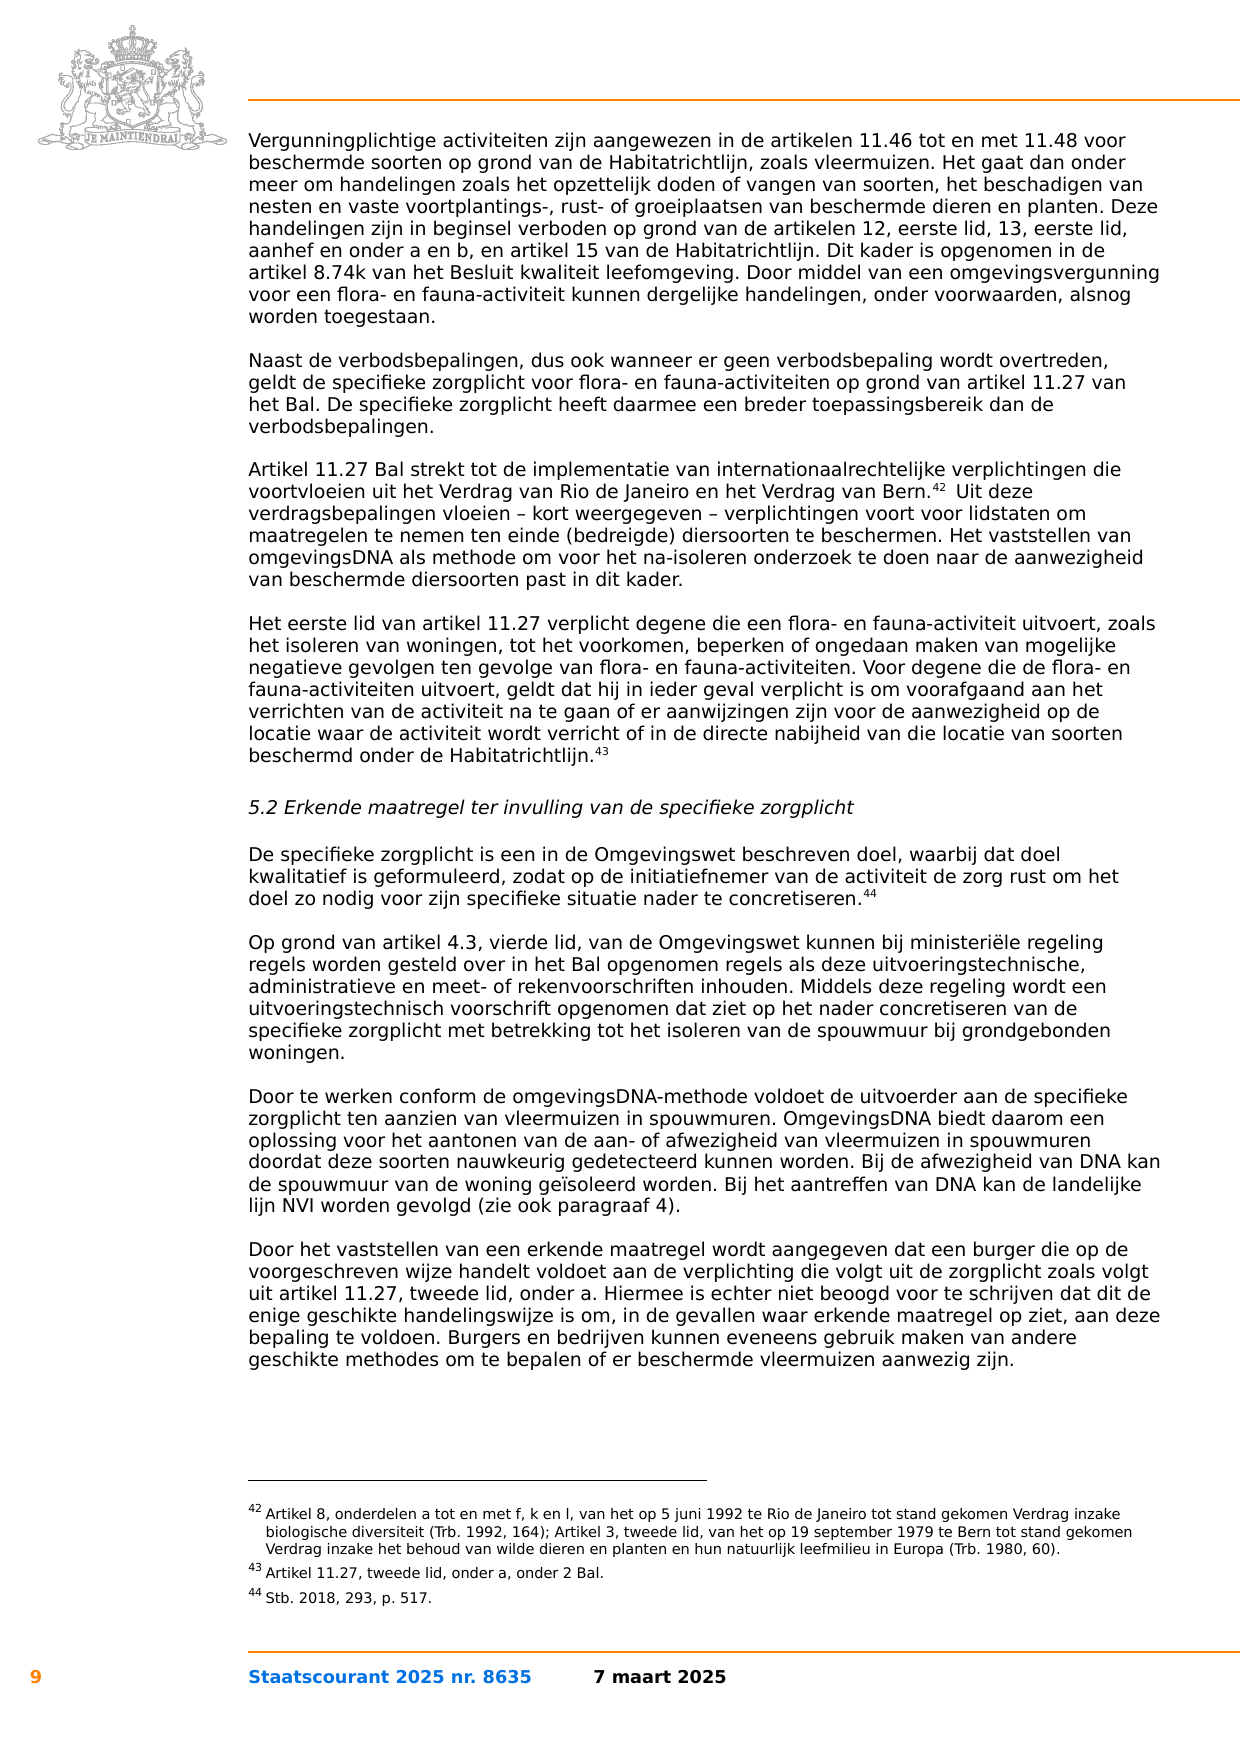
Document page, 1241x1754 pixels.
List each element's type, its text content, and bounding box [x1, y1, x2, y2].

text De specifieke zorgplicht is een in de Omgevingswet beschreven doel, waarbij dat doel kwalitatief is geformuleerd, zodat op de initiatiefnemer van de activiteit de zorg rust om het doel zo nodig voor zijn specifieke situatie nader te concretiseren. [248, 844, 1163, 910]
text Artikel 11.27, tweede lid, onder a, onder 2 Bal. [248, 1561, 1163, 1583]
picture [38, 25, 227, 150]
text Door te werken conform de omgevingsDNA-methode voldoet de uitvoerder aan de specifieke zorgplicht ten aanzien van vleermuizen in spouwmuren. OmgevingsDNA biedt daarom een oplossing voor het aantonen van de aan- of afwezigheid van vleermuizen in spouwmuren doordat deze soorten nauwkeurig gedetecteerd kunnen worden. Bij de afwezigheid van DNA kan de spouwmuur van de woning geïsoleerd worden. Bij het aantreffen van DNA kan de landelijke lijn NVI worden gevolgd (zie ook paragraaf 4). [248, 1086, 1163, 1217]
text Artikel 8, onderdelen a tot en met f, k en l, van het op 5 juni 1992 te Rio de Janeiro tot stand gekomen Verdrag inzake biologische diversiteit (Trb. 1992, 164); Artikel 3, tweede lid, van het op 19 september 1979 te Bern tot stand gekomen Verdrag inzake het behoud van wilde dieren en planten en hun natuurlijk leefmilieu in Europa (Trb. 1980, 60). [248, 1502, 1163, 1558]
subtitle 5.2 Erkende maatregel ter invulling van de specifieke zorgplicht [248, 797, 1163, 819]
text Vergunningplichtige activiteiten zijn aangewezen in de artikelen 11.46 tot en met 11.48 voor beschermde soorten op grond van de Habitatrichtlijn, zoals vleermuizen. Het gaat dan onder meer om handelingen zoals het opzettelijk doden of vangen van soorten, het beschadigen van nesten en vaste voortplantings-, rust- of groeiplaatsen van beschermde dieren en planten. Deze handelingen zijn in beginsel verboden op grond van de artikelen 12, eerste lid, 13, eerste lid, aanhef en onder a en b, en artikel 15 van de Habitatrichtlijn. Dit kader is opgenomen in de artikel 8.74k van het Besluit kwaliteit leefomgeving. Door middel van een omgevingsvergunning voor een flora- en fauna-activiteit kunnen dergelijke handelingen, onder voorwaarden, alsnog worden toegestaan. [248, 130, 1163, 328]
text Het eerste lid van artikel 11.27 verplicht degene die een flora- en fauna-activiteit uitvoert, zoals het isoleren van woningen, tot het voorkomen, beperken of ongedaan maken van mogelijke negatieve gevolgen ten gevolge van flora- en fauna-activiteiten. Voor degene die de flora- en fauna-activiteiten uitvoert, geldt dat hij in ieder geval verplicht is om voorafgaand aan het verrichten van de activiteit na te gaan of er aanwijzingen zijn voor de aanwezigheid op de locatie waar de activiteit wordt verricht of in de directe nabijheid van die locatie van soorten beschermd onder de Habitatrichtlijn. [248, 613, 1163, 767]
text Op grond van artikel 4.3, vierde lid, van de Omgevingswet kunnen bij ministeriële regeling regels worden gesteld over in het Bal opgenomen regels als deze uitvoeringstechnische, administratieve en meet- of rekenvoorschriften inhouden. Middels deze regeling wordt een uitvoeringstechnisch voorschrift opgenomen dat ziet op het nader concretiseren van de specifieke zorgplicht met betrekking tot het isoleren van de spouwmuur bij grondgebonden woningen. [248, 932, 1163, 1064]
text Artikel 11.27 Bal strekt tot de implementatie van internationaalrechtelijke verplichtingen die voortvloeien uit het Verdrag van Rio de Janeiro en het Verdrag van Bern. Uit deze verdragsbepalingen vloeien – kort weergegeven – verplichtingen voort voor lidstaten om maatregelen te nemen ten einde (bedreigde) diersoorten te beschermen. Het vaststellen van omgevingsDNA als methode om voor het na-isoleren onderzoek te doen naar de aanwezigheid van beschermde diersoorten past in dit kader. [248, 459, 1163, 591]
text Door het vaststellen van een erkende maatregel wordt aangegeven dat een burger die op de voorgeschreven wijze handelt voldoet aan de verplichting die volgt uit de zorgplicht zoals volgt uit artikel 11.27, tweede lid, onder a. Hiermee is echter niet beoogd voor te schrijven dat dit de enige geschikte handelingswijze is om, in de gevallen waar erkende maatregel op ziet, aan deze bepaling te voldoen. Burgers en bedrijven kunnen eveneens gebruik maken van andere geschikte methodes om te bepalen of er beschermde vleermuizen aanwezig zijn. [248, 1239, 1163, 1371]
text Stb. 2018, 293, p. 517. [248, 1586, 1163, 1608]
text Naast de verbodsbepalingen, dus ook wanneer er geen verbodsbepaling wordt overtreden, geldt de specifieke zorgplicht voor flora- en fauna-activiteiten op grond van artikel 11.27 van het Bal. De specifieke zorgplicht heeft daarmee een breder toepassingsbereik dan de verbodsbepalingen. [248, 349, 1163, 437]
